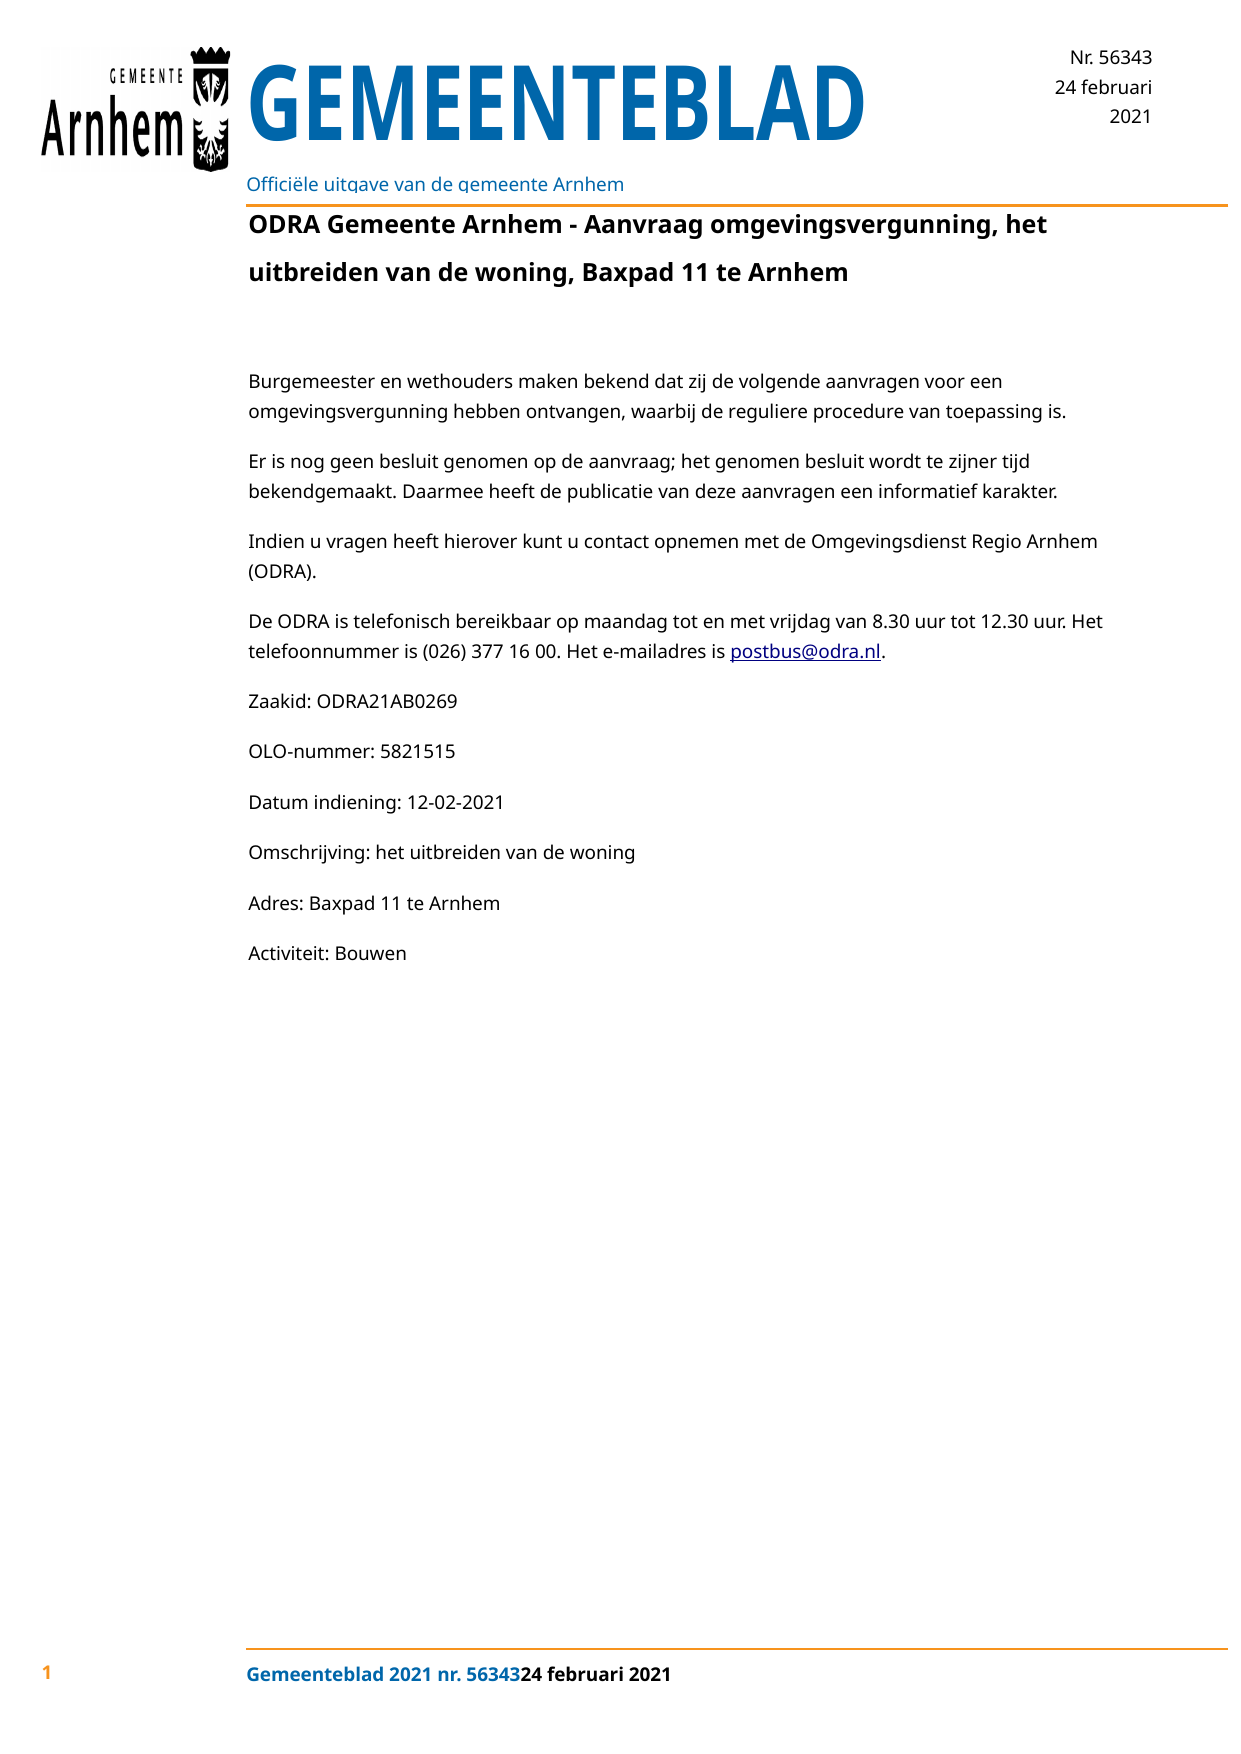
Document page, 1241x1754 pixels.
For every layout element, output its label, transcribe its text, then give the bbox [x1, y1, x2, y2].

text ODRA Gemeente Arnhem - Aanvraag omgevingsvergunning, het uitbreiden van de woning, Baxpad 11 te Arnhem [248, 207, 1152, 288]
text Activiteit: Bouwen [248, 940, 1152, 966]
text Burgemeester en wethouders maken bekend dat zij de volgende aanvragen voor een omgevingsvergunning hebben ontvangen, waarbij de reguliere procedure van toepassing is. [248, 368, 1152, 424]
text Adres: Baxpad 11 te Arnhem [248, 890, 1152, 916]
text Indien u vragen heeft hierover kunt u contact opnemen met de Omgevingsdienst Regio Arnhem (ODRA). [248, 528, 1152, 584]
text Er is nog geen besluit genomen op de aanvraag; het genomen besluit wordt te zijner tijd bekendgemaakt. Daarmee heeft de publicatie van deze aanvragen een informatief karakter. [248, 448, 1152, 504]
text Zaakid: ODRA21AB0269 [248, 688, 1152, 714]
picture [41, 47, 231, 172]
text De ODRA is telefonisch bereikbaar op maandag tot en met vrijdag van 8.30 uur tot 12.30 uur. Het telefoonnummer is (026) 377 16 00. Het e-mailadres is postbus@odra.nl. [248, 608, 1152, 664]
text OLO-nummer: 5821515 [248, 739, 1152, 764]
text Datum indiening: 12-02-2021 [248, 789, 1152, 815]
text Omschrijving: het uitbreiden van de woning [248, 839, 1152, 865]
